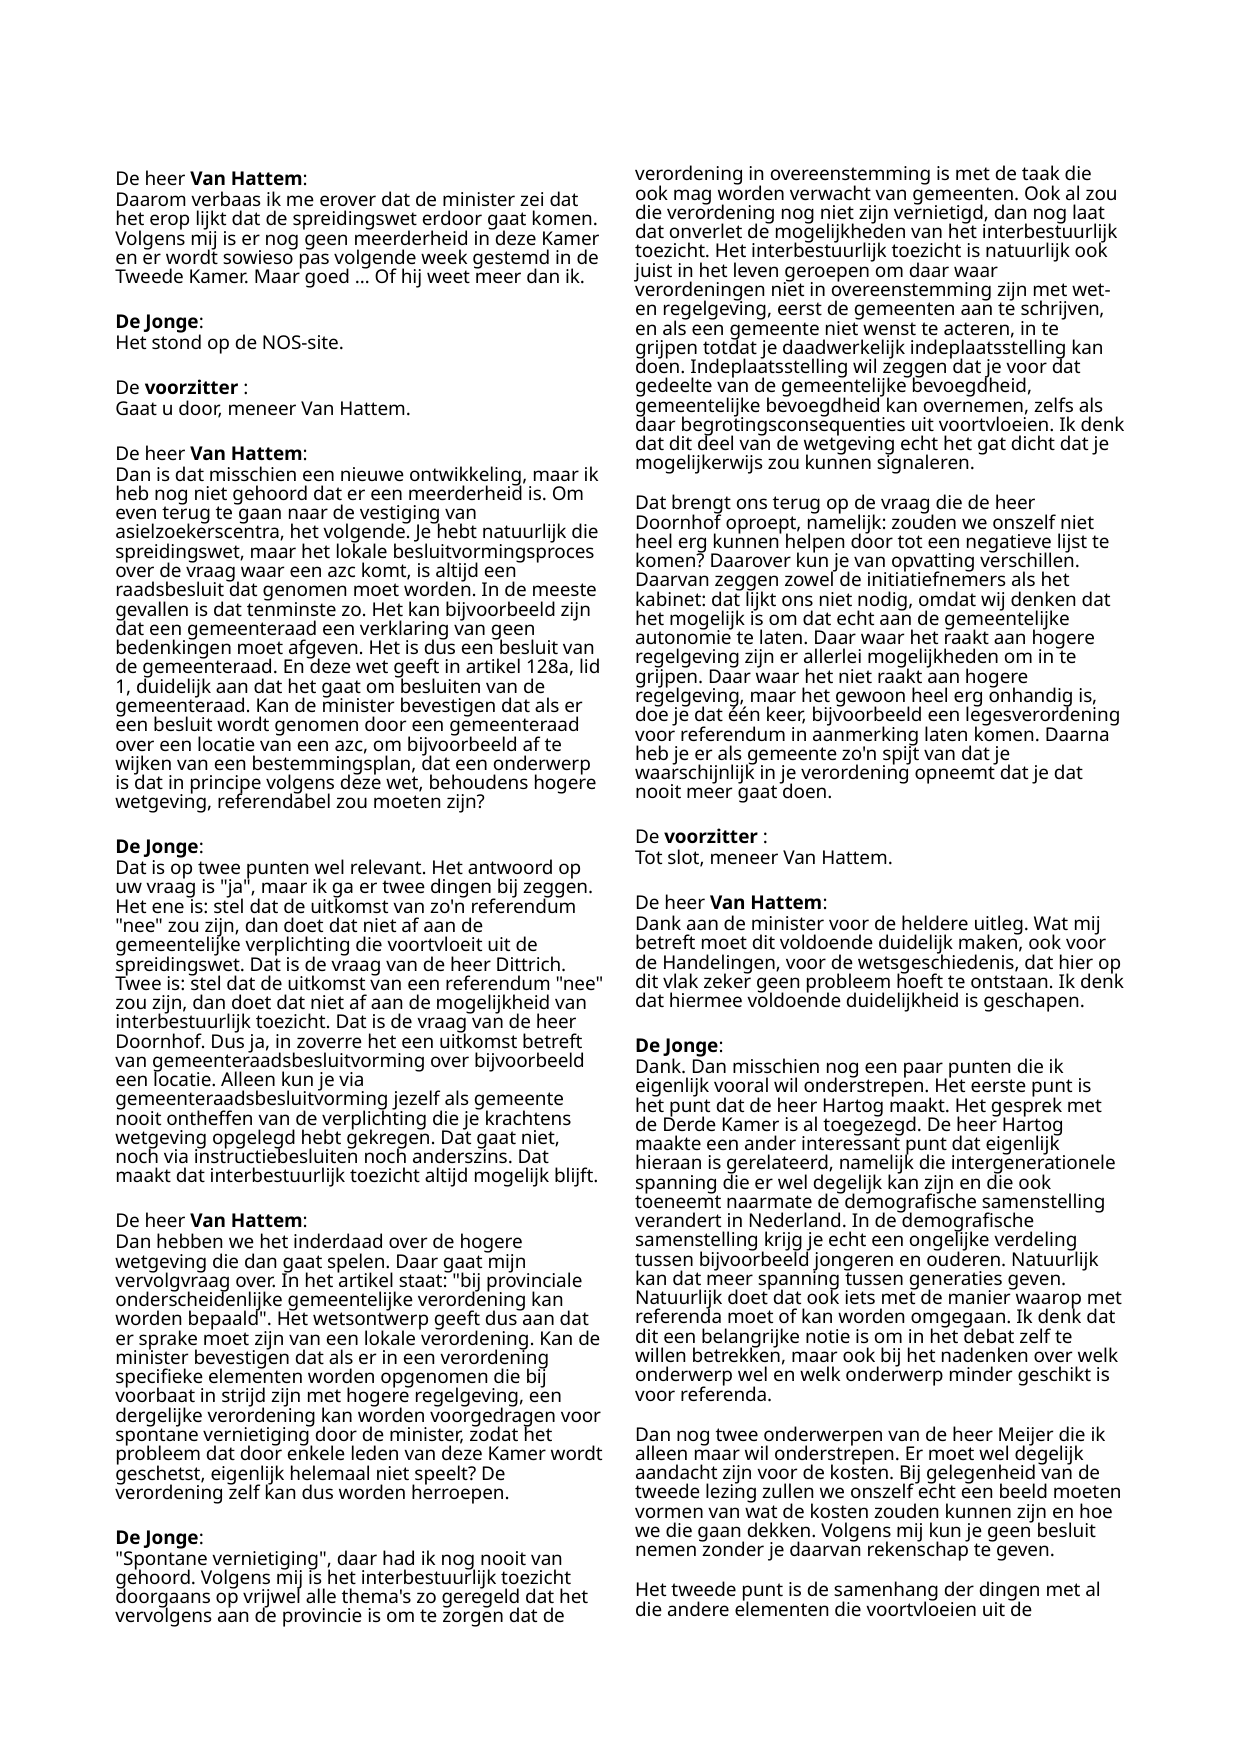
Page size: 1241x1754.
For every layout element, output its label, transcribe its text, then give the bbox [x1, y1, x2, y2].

text Het tweede punt is de samenhang der dingen met al die andere elementen die voortvloeien uit de [635, 1581, 1125, 1620]
text Dan hebben we het inderdaad over de hogere wetgeving die dan gaat spelen. Daar gaat mijn vervolgvraag over. In het artikel staat: "bij provinciale onderscheidenlijke gemeentelijke verordening kan worden bepaald". Het wetsontwerp geeft dus aan dat er sprake moet zijn van een lokale verordening. Kan de minister bevestigen dat als er in een verordening specifieke elementen worden opgenomen die bij voorbaat in strijd zijn met hogere regelgeving, een dergelijke verordening kan worden voorgedragen voor spontane vernietiging door de minister, zodat het probleem dat door enkele leden van deze Kamer wordt geschetst, eigenlijk helemaal niet speelt? De verordening zelf kan dus worden herroepen. [115, 1233, 605, 1503]
text De voorzitter : [635, 823, 1125, 849]
text Dan nog twee onderwerpen van de heer Meijer die ik alleen maar wil onderstrepen. Er moet wel degelijk aandacht zijn voor de kosten. Bij gelegenheid van de tweede lezing zullen we onszelf echt een beeld moeten vormen van wat de kosten zouden kunnen zijn en hoe we die gaan dekken. Volgens mij kun je geen besluit nemen zonder je daarvan rekenschap te geven. [635, 1426, 1125, 1561]
text Dat is op twee punten wel relevant. Het antwoord op uw vraag is "ja", maar ik ga er twee dingen bij zeggen. Het ene is: stel dat de uitkomst van zo'n referendum "nee" zou zijn, dan doet dat niet af aan de gemeentelijke verplichting die voortvloeit uit de spreidingswet. Dat is de vraag van de heer Dittrich. Twee is: stel dat de uitkomst van een referendum "nee" zou zijn, dan doet dat niet af aan de mogelijkheid van interbestuurlijk toezicht. Dat is de vraag van de heer Doornhof. Dus ja, in zoverre het een uitkomst betreft van gemeenteraadsbesluitvorming over bijvoorbeeld een locatie. Alleen kun je via gemeenteraadsbesluitvorming jezelf als gemeente nooit ontheffen van de verplichting die je krachtens wetgeving opgelegd hebt gekregen. Dat gaat niet, noch via instructiebesluiten noch anderszins. Dat maakt dat interbestuurlijk toezicht altijd mogelijk blijft. [115, 859, 605, 1187]
text Tot slot, meneer Van Hattem. [635, 849, 1125, 868]
text Het stond op de NOS-site. [115, 334, 605, 353]
text Daarom verbaas ik me erover dat de minister zei dat het erop lijkt dat de spreidingswet erdoor gaat komen. Volgens mij is er nog geen meerderheid in deze Kamer en er wordt sowieso pas volgende week gestemd in de Tweede Kamer. Maar goed … Of hij weet meer dan ik. [115, 191, 605, 287]
text De Jonge: [115, 308, 605, 334]
text Dan is dat misschien een nieuwe ontwikkeling, maar ik heb nog niet gehoord dat er een meerderheid is. Om even terug te gaan naar de vestiging van asielzoekerscentra, het volgende. Je hebt natuurlijk die spreidingswet, maar het lokale besluitvormingsproces over de vraag waar een azc komt, is altijd een raadsbesluit dat genomen moet worden. In de meeste gevallen is dat tenminste zo. Het kan bijvoorbeeld zijn dat een gemeenteraad een verklaring van geen bedenkingen moet afgeven. Het is dus een besluit van de gemeenteraad. En deze wet geeft in artikel 128a, lid 1, duidelijk aan dat het gaat om besluiten van de gemeenteraad. Kan de minister bevestigen dat als er een besluit wordt genomen door een gemeenteraad over een locatie van een azc, om bijvoorbeeld af te wijken van een bestemmingsplan, dat een onderwerp is dat in principe volgens deze wet, behoudens hogere wetgeving, referendabel zou moeten zijn? [115, 466, 605, 813]
text Dank. Dan misschien nog een paar punten die ik eigenlijk vooral wil onderstrepen. Het eerste punt is het punt dat de heer Hartog maakt. Het gesprek met de Derde Kamer is al toegezegd. De heer Hartog maakte een ander interessant punt dat eigenlijk hieraan is gerelateerd, namelijk die intergenerationele spanning die er wel degelijk kan zijn en die ook toeneemt naarmate de demografische samenstelling verandert in Nederland. In de demografische samenstelling krijg je echt een ongelijke verdeling tussen bijvoorbeeld jongeren en ouderen. Natuurlijk kan dat meer spanning tussen generaties geven. Natuurlijk doet dat ook iets met de manier waarop met referenda moet of kan worden omgegaan. Ik denk dat dit een belangrijke notie is om in het debat zelf te willen betrekken, maar ook bij het nadenken over welk onderwerp wel en welk onderwerp minder geschikt is voor referenda. [635, 1058, 1125, 1405]
text Gaat u door, meneer Van Hattem. [115, 400, 605, 419]
text "Spontane vernietiging", daar had ik nog nooit van gehoord. Volgens mij is het interbestuurlijk toezicht doorgaans op vrijwel alle thema's zo geregeld dat het vervolgens aan de provincie is om te zorgen dat de [115, 1550, 605, 1627]
text De Jonge: [635, 1032, 1125, 1058]
text Dank aan de minister voor de heldere uitleg. Wat mij betreft moet dit voldoende duidelijk maken, ook voor de Handelingen, voor de wetsgeschiedenis, dat hier op dit vlak zeker geen probleem hoeft te ontstaan. Ik denk dat hiermee voldoende duidelijkheid is geschapen. [635, 915, 1125, 1011]
text De heer Van Hattem: [115, 440, 605, 466]
text De heer Van Hattem: [115, 165, 605, 191]
text De heer Van Hattem: [115, 1208, 605, 1233]
text De Jonge: [115, 1524, 605, 1550]
text De voorzitter : [115, 374, 605, 400]
text De Jonge: [115, 833, 605, 859]
text De heer Van Hattem: [635, 889, 1125, 915]
text Dat brengt ons terug op de vraag die de heer Doornhof oproept, namelijk: zouden we onszelf niet heel erg kunnen helpen door tot een negatieve lijst te komen? Daarover kun je van opvatting verschillen. Daarvan zeggen zowel de initiatiefnemers als het kabinet: dat lijkt ons niet nodig, omdat wij denken dat het mogelijk is om dat echt aan de gemeentelijke autonomie te laten. Daar waar het raakt aan hogere regelgeving zijn er allerlei mogelijkheden om in te grijpen. Daar waar het niet raakt aan hogere regelgeving, maar het gewoon heel erg onhandig is, doe je dat één keer, bijvoorbeeld een legesverordening voor referendum in aanmerking laten komen. Daarna heb je er als gemeente zo'n spijt van dat je waarschijnlijk in je verordening opneemt dat je dat nooit meer gaat doen. [635, 494, 1125, 803]
text verordening in overeenstemming is met de taak die ook mag worden verwacht van gemeenten. Ook al zou die verordening nog niet zijn vernietigd, dan nog laat dat onverlet de mogelijkheden van het interbestuurlijk toezicht. Het interbestuurlijk toezicht is natuurlijk ook juist in het leven geroepen om daar waar verordeningen niet in overeenstemming zijn met wet- en regelgeving, eerst de gemeenten aan te schrijven, en als een gemeente niet wenst te acteren, in te grijpen totdat je daadwerkelijk indeplaatsstelling kan doen. Indeplaatsstelling wil zeggen dat je voor dat gedeelte van de gemeentelijke bevoegdheid, gemeentelijke bevoegdheid kan overnemen, zelfs als daar begrotingsconsequenties uit voortvloeien. Ik denk dat dit deel van de wetgeving echt het gat dicht dat je mogelijkerwijs zou kunnen signaleren. [635, 165, 1125, 474]
